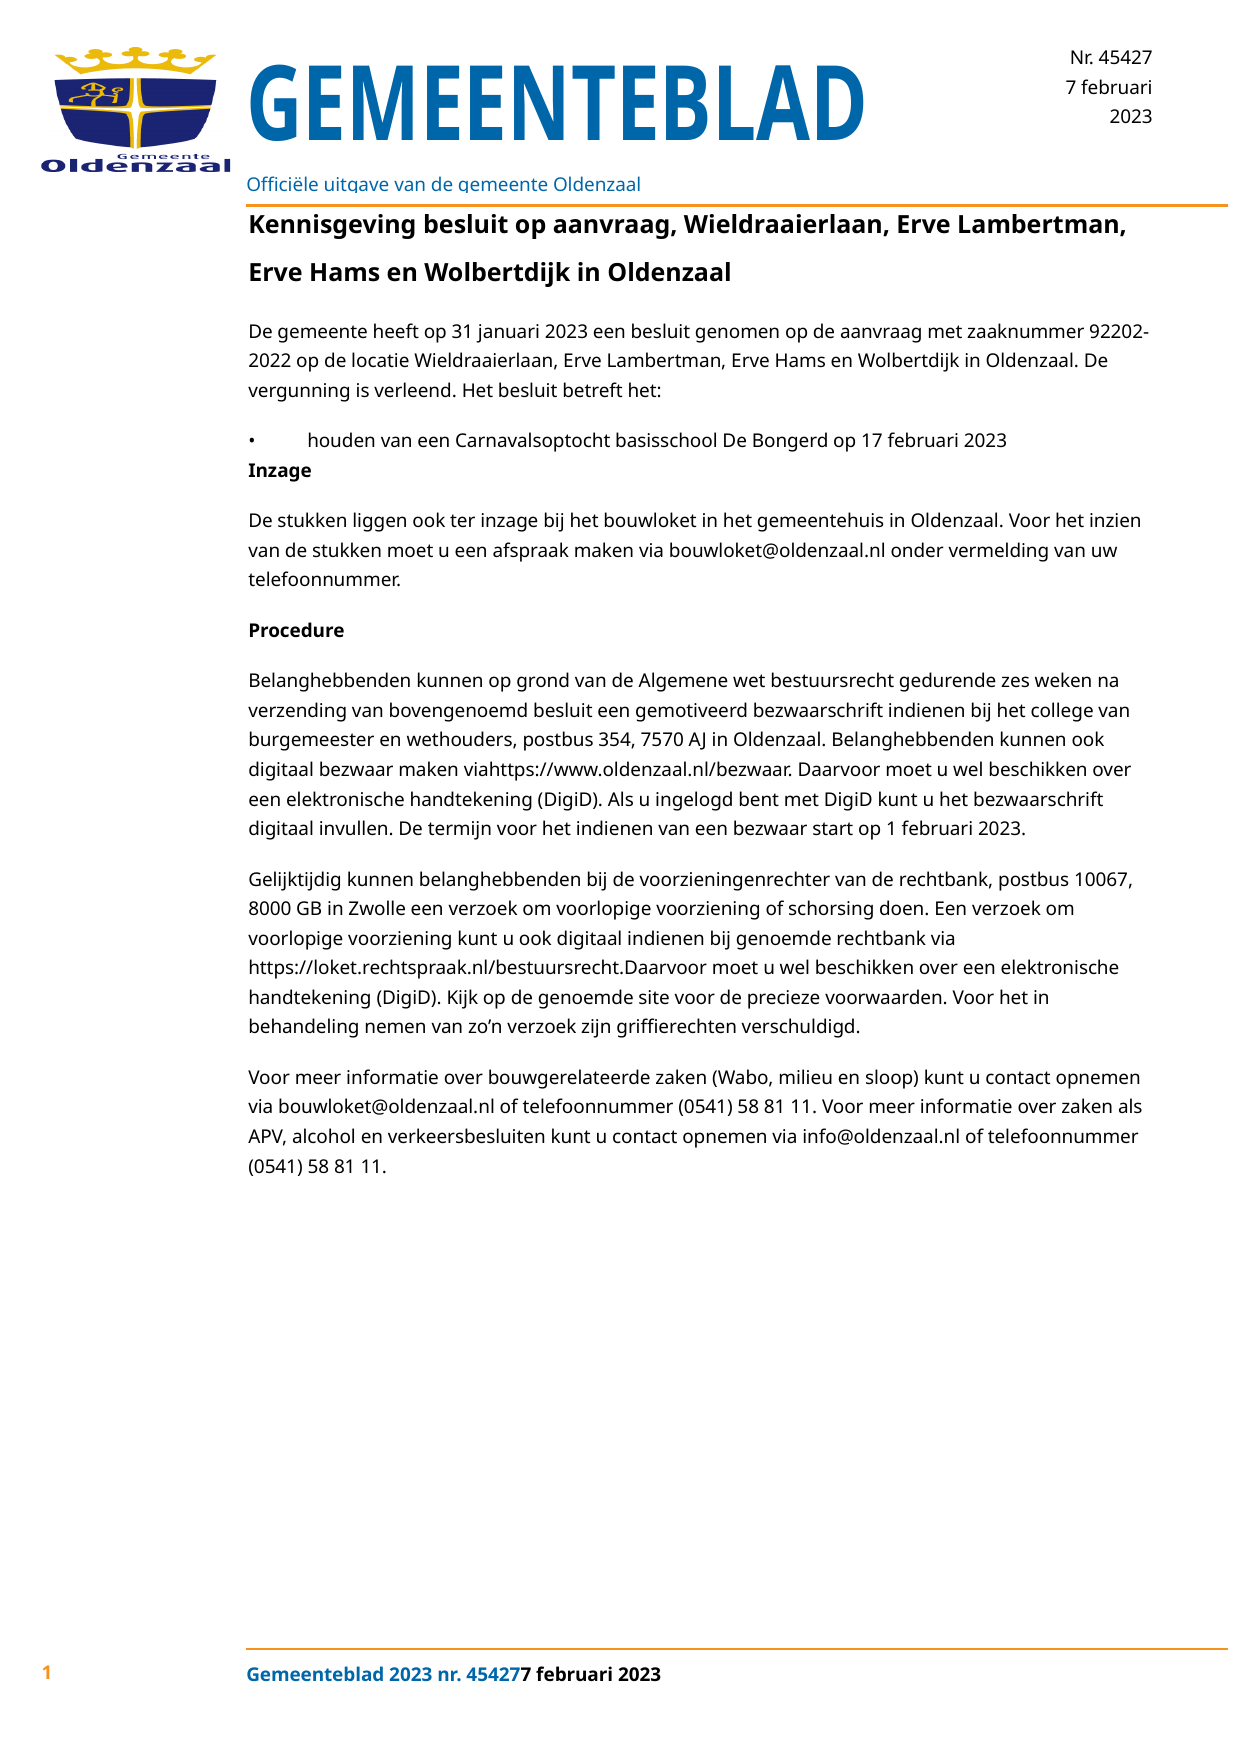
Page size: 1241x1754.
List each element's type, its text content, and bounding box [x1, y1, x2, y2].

text Procedure [248, 617, 1152, 643]
text Inzage [248, 457, 1152, 483]
text Kennisgeving besluit op aanvraag, Wieldraaierlaan, Erve Lambertman, Erve Hams en Wolbertdijk in Oldenzaal [248, 207, 1152, 288]
text Voor meer informatie over bouwgerelateerde zaken (Wabo, milieu en sloop) kunt u contact opnemen via bouwloket@oldenzaal.nl of telefoonnummer (0541) 58 81 11. Voor meer informatie over zaken als APV, alcohol en verkeersbesluiten kunt u contact opnemen via info@oldenzaal.nl of telefoonnummer (0541) 58 81 11. [248, 1064, 1152, 1179]
list houden van een Carnavalsoptocht basisschool De Bongerd op 17 februari 2023 [248, 427, 1152, 453]
text De stukken liggen ook ter inzage bij het bouwloket in het gemeentehuis in Oldenzaal. Voor het inzien van de stukken moet u een afspraak maken via bouwloket@oldenzaal.nl onder vermelding van uw telefoonnummer. [248, 507, 1152, 592]
text Belanghebbenden kunnen op grond van de Algemene wet bestuursrecht gedurende zes weken na verzending van bovengenoemd besluit een gemotiveerd bezwaarschrift indienen bij het college van burgemeester en wethouders, postbus 354, 7570 AJ in Oldenzaal. Belanghebbenden kunnen ook digitaal bezwaar maken viahttps://www.oldenzaal.nl/bezwaar. Daarvoor moet u wel beschikken over een elektronische handtekening (DigiD). Als u ingelogd bent met DigiD kunt u het bezwaarschrift digitaal invullen. De termijn voor het indienen van een bezwaar start op 1 februari 2023. [248, 667, 1152, 841]
picture [41, 47, 231, 172]
text De gemeente heeft op 31 januari 2023 een besluit genomen op de aanvraag met zaaknummer 92202-2022 op de locatie Wieldraaierlaan, Erve Lambertman, Erve Hams en Wolbertdijk in Oldenzaal. De vergunning is verleend. Het besluit betreft het: [248, 318, 1152, 403]
text Gelijktijdig kunnen belanghebbenden bij de voorzieningenrechter van de rechtbank, postbus 10067, 8000 GB in Zwolle een verzoek om voorlopige voorziening of schorsing doen. Een verzoek om voorlopige voorziening kunt u ook digitaal indienen bij genoemde rechtbank via https://loket.rechtspraak.nl/bestuursrecht.Daarvoor moet u wel beschikken over een elektronische handtekening (DigiD). Kijk op de genoemde site voor de precieze voorwaarden. Voor het in behandeling nemen van zo’n verzoek zijn griffierechten verschuldigd. [248, 866, 1152, 1039]
